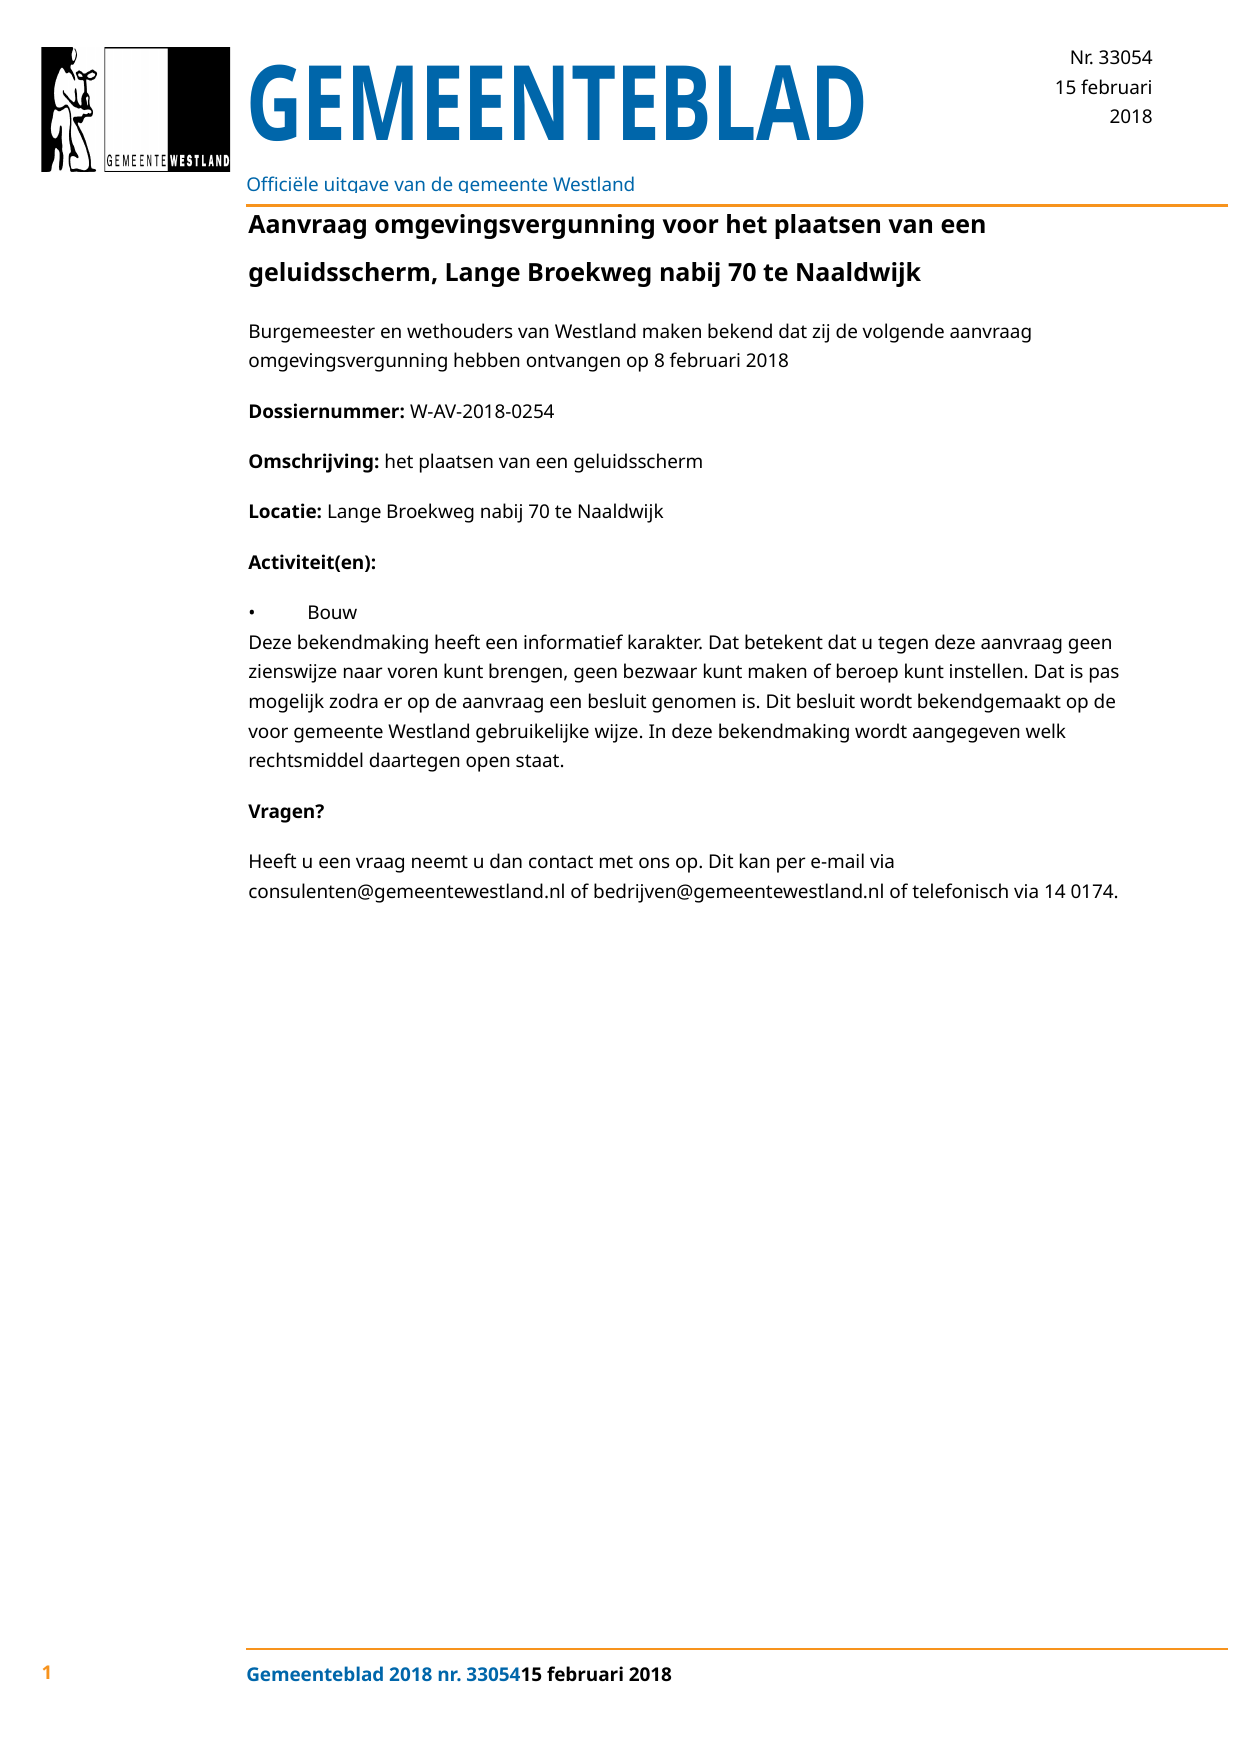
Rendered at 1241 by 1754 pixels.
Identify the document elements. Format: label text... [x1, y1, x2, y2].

text Aanvraag omgevingsvergunning voor het plaatsen van een geluidsscherm, Lange Broekweg nabij 70 te Naaldwijk [248, 207, 1152, 288]
list Bouw [248, 599, 1152, 625]
text Dossiernummer: W-AV-2018-0254 [248, 398, 1152, 424]
text Heeft u een vraag neemt u dan contact met ons op. Dit kan per e-mail via consulenten@gemeentewestland.nl of bedrijven@gemeentewestland.nl of telefonisch via 14 0174. [248, 848, 1152, 904]
text Omschrijving: het plaatsen van een geluidsscherm [248, 448, 1152, 474]
text Vragen? [248, 798, 1152, 824]
text Locatie: Lange Broekweg nabij 70 te Naaldwijk [248, 499, 1152, 524]
text Activiteit(en): [248, 549, 1152, 575]
text Deze bekendmaking heeft een informatief karakter. Dat betekent dat u tegen deze aanvraag geen zienswijze naar voren kunt brengen, geen bezwaar kunt maken of beroep kunt instellen. Dat is pas mogelijk zodra er op de aanvraag een besluit genomen is. Dit besluit wordt bekendgemaakt op de voor gemeente Westland gebruikelijke wijze. In deze bekendmaking wordt aangegeven welk rechtsmiddel daartegen open staat. [248, 629, 1152, 773]
picture [41, 47, 231, 172]
text Burgemeester en wethouders van Westland maken bekend dat zij de volgende aanvraag omgevingsvergunning hebben ontvangen op 8 februari 2018 [248, 318, 1152, 373]
